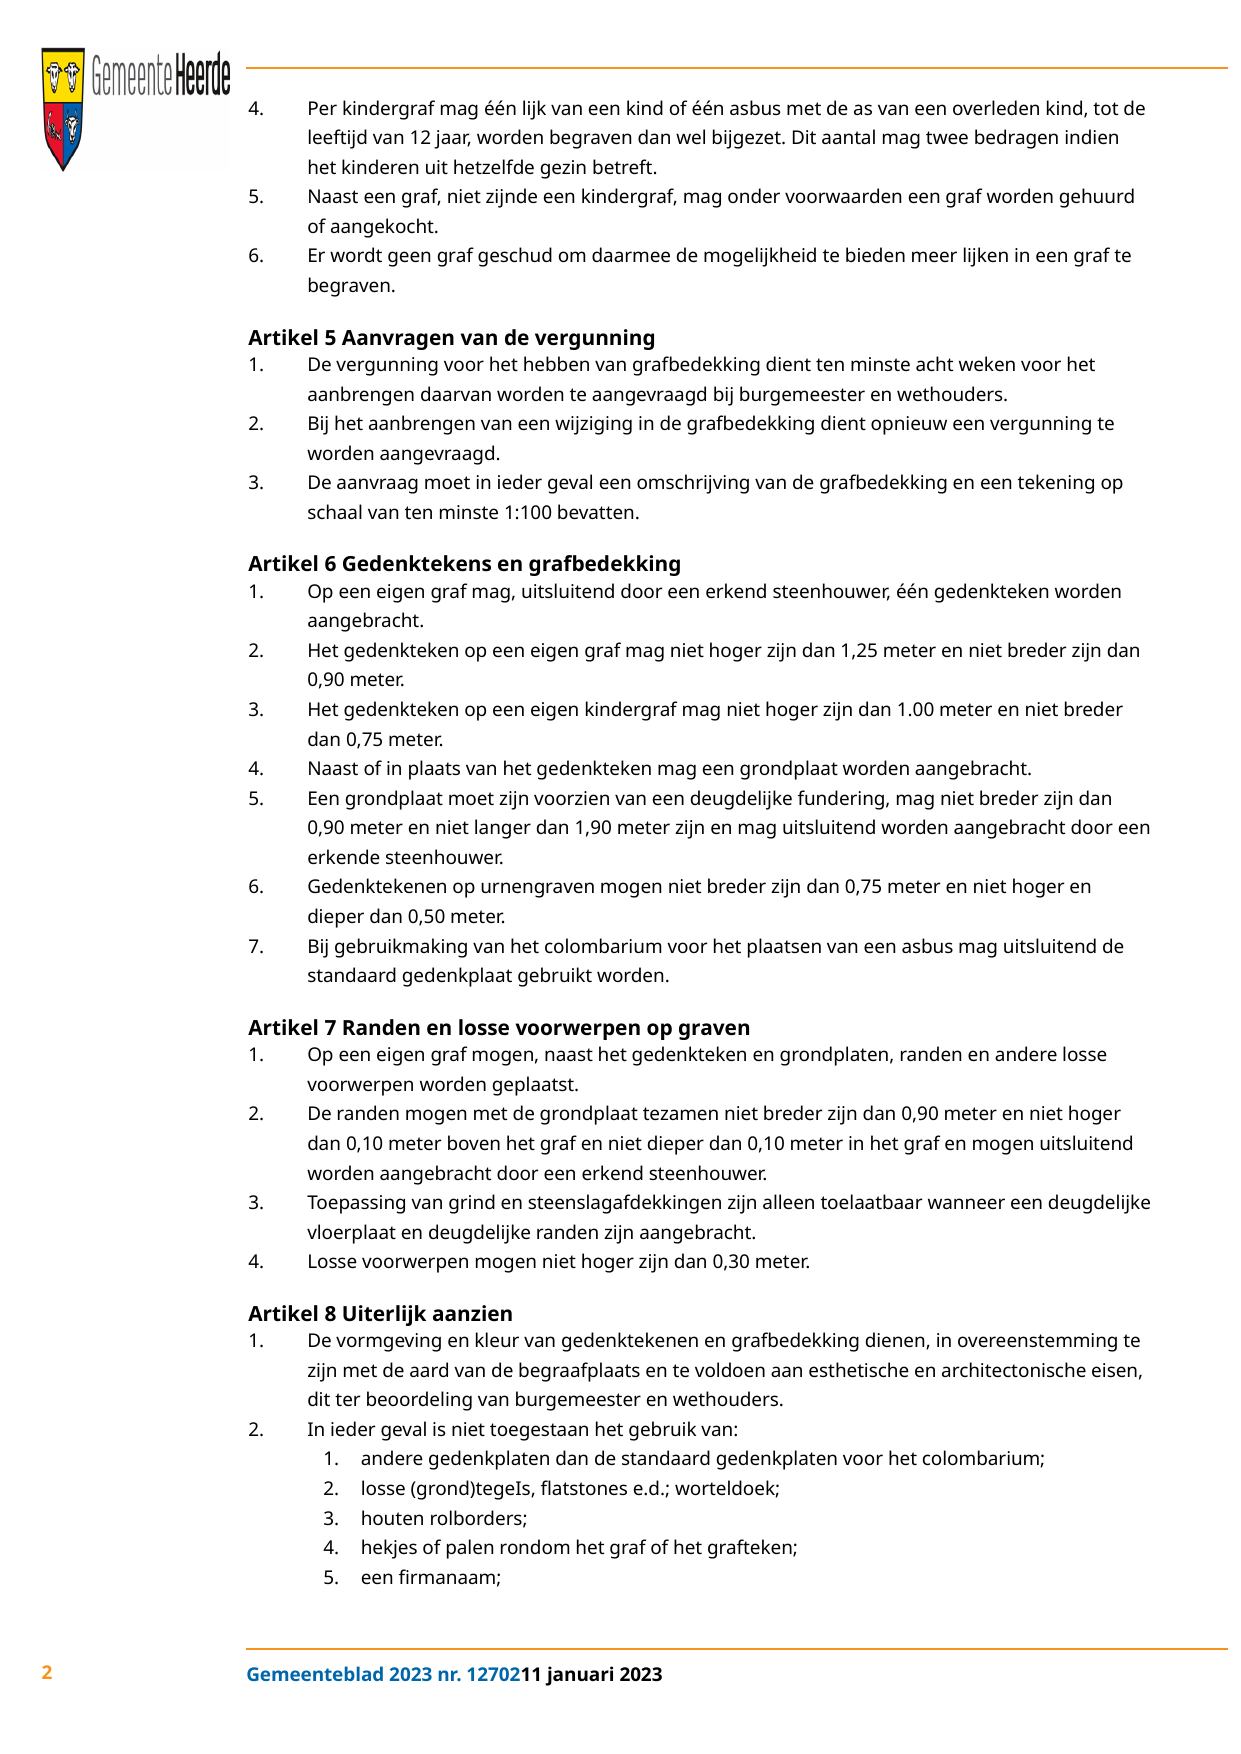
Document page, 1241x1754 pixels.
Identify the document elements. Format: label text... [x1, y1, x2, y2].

list Het gedenkteken op een eigen kindergraf mag niet hoger zijn dan 1.00 meter en niet breder dan 0,75 meter. [248, 696, 1152, 752]
list een firmanaam; [323, 1564, 1152, 1590]
list In ieder geval is niet toegestaan het gebruik van: [248, 1416, 1152, 1442]
list Naast een graf, niet zijnde een kindergraf, mag onder voorwaarden een graf worden gehuurd of aangekocht. [248, 183, 1152, 239]
list Bij gebruikmaking van het colombarium voor het plaatsen van een asbus mag uitsluitend de standaard gedenkplaat gebruikt worden. [248, 933, 1152, 988]
list Bij het aanbrengen van een wijziging in de grafbedekking dient opnieuw een vergunning te worden aangevraagd. [248, 410, 1152, 466]
list houten rolborders; [323, 1505, 1152, 1531]
text Artikel 8 Uiterlijk aanzien [248, 1299, 1152, 1327]
list Naast of in plaats van het gedenkteken mag een grondplaat worden aangebracht. [248, 755, 1152, 781]
list De vormgeving en kleur van gedenktekenen en grafbedekking dienen, in overeenstemming te zijn met de aard van de begraafplaats en te voldoen aan esthetische en architectonische eisen, dit ter beoordeling van burgemeester en wethouders. [248, 1327, 1152, 1412]
picture [41, 47, 231, 172]
list Op een eigen graf mogen, naast het gedenkteken en grondplaten, randen en andere losse voorwerpen worden geplaatst. [248, 1041, 1152, 1097]
text Artikel 5 Aanvragen van de vergunning [248, 323, 1152, 351]
text Artikel 6 Gedenktekens en grafbedekking [248, 549, 1152, 578]
list Een grondplaat moet zijn voorzien van een deugdelijke fundering, mag niet breder zijn dan 0,90 meter en niet langer dan 1,90 meter zijn en mag uitsluitend worden aangebracht door een erkende steenhouwer. [248, 785, 1152, 870]
list Toepassing van grind en steenslagafdekkingen zijn alleen toelaatbaar wanneer een deugdelijke vloerplaat en deugdelijke randen zijn aangebracht. [248, 1189, 1152, 1244]
list De randen mogen met de grondplaat tezamen niet breder zijn dan 0,90 meter en niet hoger dan 0,10 meter boven het graf en niet dieper dan 0,10 meter in het graf en mogen uitsluitend worden aangebracht door een erkend steenhouwer. [248, 1101, 1152, 1185]
text Artikel 7 Randen en losse voorwerpen op graven [248, 1013, 1152, 1041]
list De aanvraag moet in ieder geval een omschrijving van de grafbedekking en een tekening op schaal van ten minste 1:100 bevatten. [248, 469, 1152, 525]
list Gedenktekenen op urnengraven mogen niet breder zijn dan 0,75 meter en niet hoger en dieper dan 0,50 meter. [248, 874, 1152, 929]
list losse (grond)tegeIs, flatstones e.d.; worteldoek; [323, 1475, 1152, 1501]
list Op een eigen graf mag, uitsluitend door een erkend steenhouwer, één gedenkteken worden aangebracht. [248, 578, 1152, 633]
list Er wordt geen graf geschud om daarmee de mogelijkheid te bieden meer lijken in een graf te begraven. [248, 243, 1152, 298]
list Per kindergraf mag één lijk van een kind of één asbus met de as van een overleden kind, tot de leeftijd van 12 jaar, worden begraven dan wel bijgezet. Dit aantal mag twee bedragen indien het kinderen uit hetzelfde gezin betreft. [248, 95, 1152, 180]
list Het gedenkteken op een eigen graf mag niet hoger zijn dan 1,25 meter en niet breder zijn dan 0,90 meter. [248, 637, 1152, 692]
list hekjes of palen rondom het graf of het grafteken; [323, 1534, 1152, 1560]
list andere gedenkplaten dan de standaard gedenkplaten voor het colombarium; [323, 1446, 1152, 1471]
list De vergunning voor het hebben van grafbedekking dient ten minste acht weken voor het aanbrengen daarvan worden te aangevraagd bij burgemeester en wethouders. [248, 351, 1152, 406]
list Losse voorwerpen mogen niet hoger zijn dan 0,30 meter. [248, 1248, 1152, 1274]
